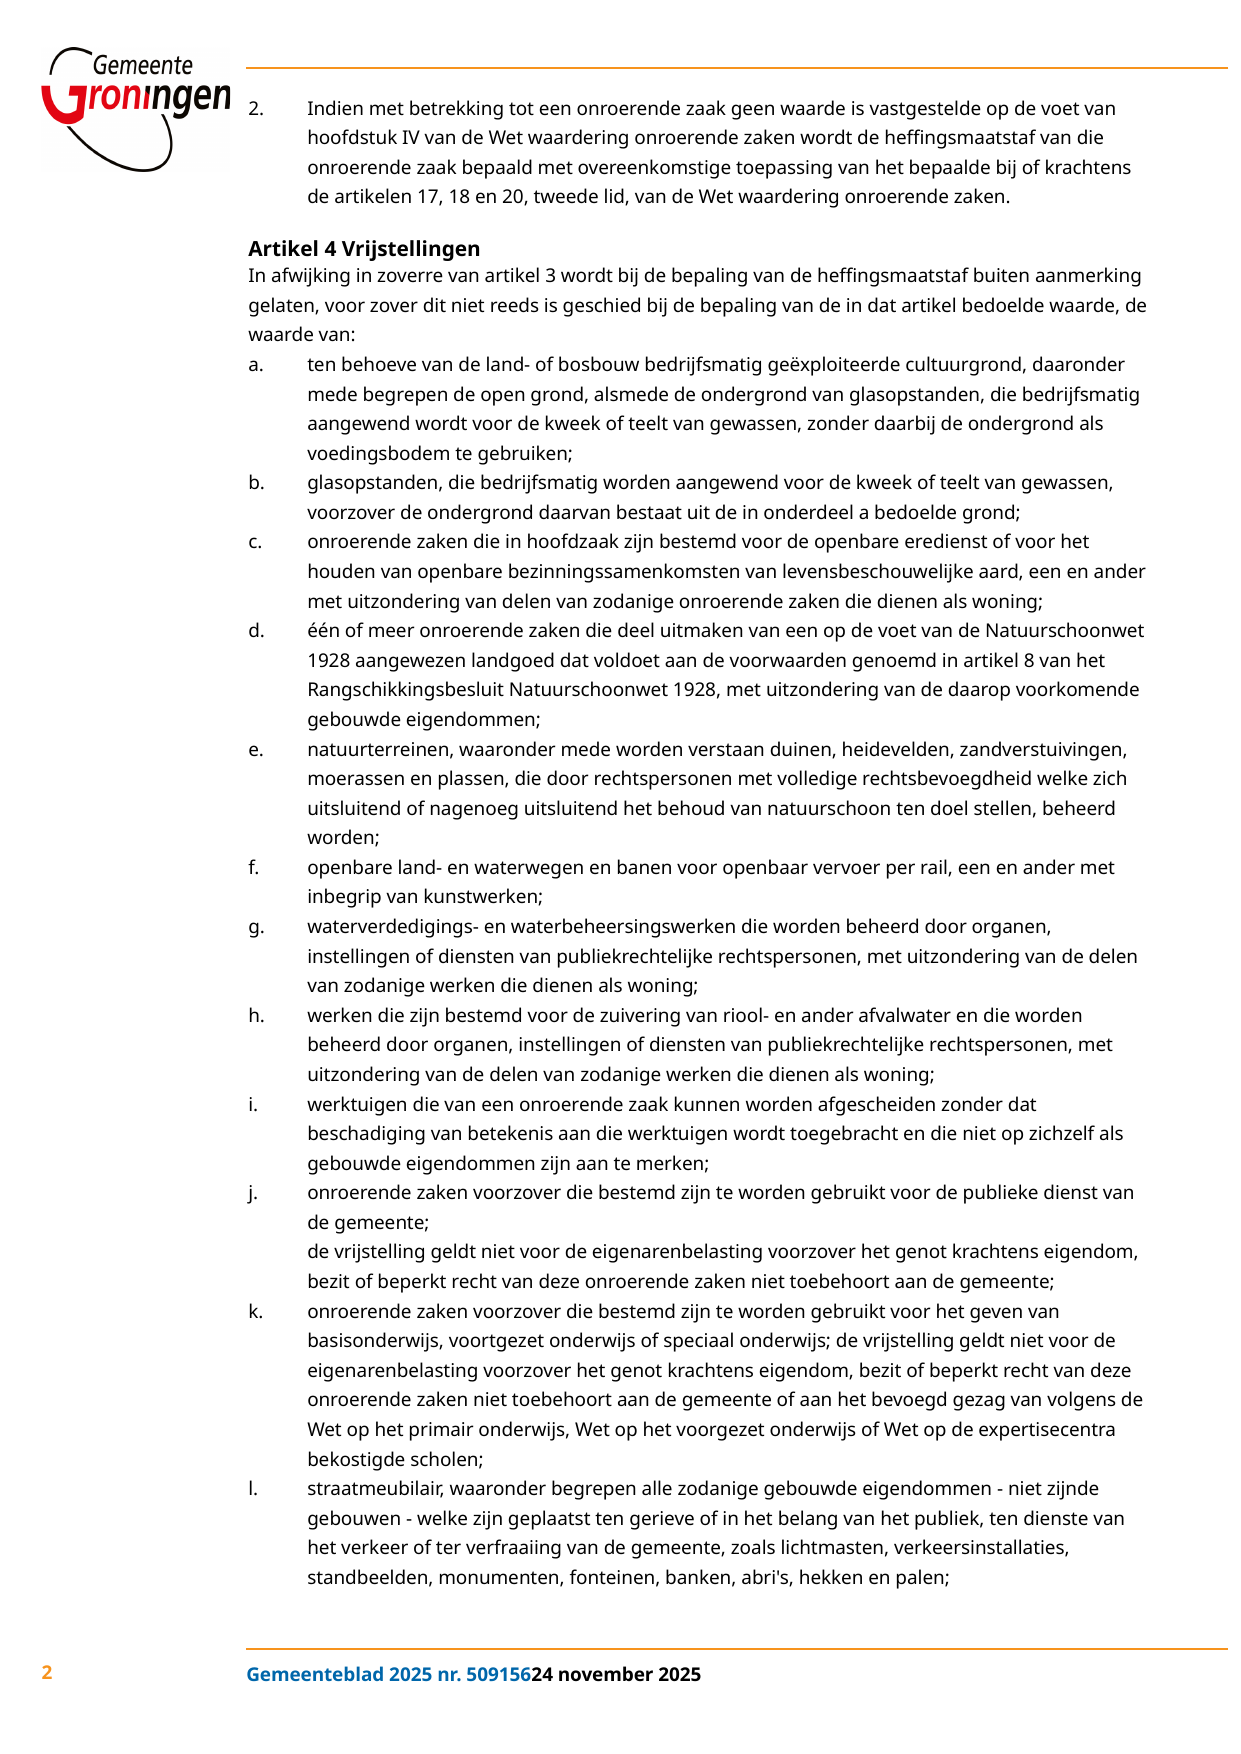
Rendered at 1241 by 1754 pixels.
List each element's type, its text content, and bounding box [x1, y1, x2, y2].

list onroerende zaken die in hoofdzaak zijn bestemd voor de openbare eredienst of voor het houden van openbare bezinningssamenkomsten van levensbeschouwelijke aard, een en ander met uitzondering van delen van zodanige onroerende zaken die dienen als woning; [248, 529, 1152, 613]
list onroerende zaken voorzover die bestemd zijn te worden gebruikt voor de publieke dienst van de gemeente; [248, 1179, 1152, 1235]
text Artikel 4 Vrijstellingen [248, 234, 1152, 262]
list één of meer onroerende zaken die deel uitmaken van een op de voet van de Natuurschoonwet 1928 aangewezen landgoed dat voldoet aan de voorwaarden genoemd in artikel 8 van het Rangschikkingsbesluit Natuurschoonwet 1928, met uitzondering van de daarop voorkomende gebouwde eigendommen; [248, 617, 1152, 732]
list glasopstanden, die bedrijfsmatig worden aangewend voor de kweek of teelt van gewassen, voorzover de ondergrond daarvan bestaat uit de in onderdeel a bedoelde grond; [248, 469, 1152, 525]
list werken die zijn bestemd voor de zuivering van riool- en ander afvalwater en die worden beheerd door organen, instellingen of diensten van publiekrechtelijke rechtspersonen, met uitzondering van de delen van zodanige werken die dienen als woning; [248, 1002, 1152, 1087]
text In afwijking in zoverre van artikel 3 wordt bij de bepaling van de heffingsmaatstaf buiten aanmerking gelaten, voor zover dit niet reeds is geschied bij de bepaling van de in dat artikel bedoelde waarde, de waarde van: [248, 262, 1152, 347]
list de vrijstelling geldt niet voor de eigenarenbelasting voorzover het genot krachtens eigendom, bezit of beperkt recht van deze onroerende zaken niet toebehoort aan de gemeente; [248, 1239, 1152, 1294]
list werktuigen die van een onroerende zaak kunnen worden afgescheiden zonder dat beschadiging van betekenis aan die werktuigen wordt toegebracht en die niet op zichzelf als gebouwde eigendommen zijn aan te merken; [248, 1091, 1152, 1176]
picture [41, 47, 231, 172]
list straatmeubilair, waaronder begrepen alle zodanige gebouwde eigendommen - niet zijnde gebouwen - welke zijn geplaatst ten gerieve of in het belang van het publiek, ten dienste van het verkeer of ter verfraaiing van de gemeente, zoals lichtmasten, verkeersinstallaties, standbeelden, monumenten, fonteinen, banken, abri's, hekken en palen; [248, 1475, 1152, 1590]
list ten behoeve van de land- of bosbouw bedrijfsmatig geëxploiteerde cultuurgrond, daaronder mede begrepen de open grond, alsmede de ondergrond van glasopstanden, die bedrijfsmatig aangewend wordt voor de kweek of teelt van gewassen, zonder daarbij de ondergrond als voedingsbodem te gebruiken; [248, 351, 1152, 466]
list Indien met betrekking tot een onroerende zaak geen waarde is vastgestelde op de voet van hoofdstuk IV van de Wet waardering onroerende zaken wordt de heffingsmaatstaf van die onroerende zaak bepaald met overeenkomstige toepassing van het bepaalde bij of krachtens de artikelen 17, 18 en 20, tweede lid, van de Wet waardering onroerende zaken. [248, 95, 1152, 209]
list waterverdedigings- en waterbeheersingswerken die worden beheerd door organen, instellingen of diensten van publiekrechtelijke rechtspersonen, met uitzondering van de delen van zodanige werken die dienen als woning; [248, 913, 1152, 998]
list onroerende zaken voorzover die bestemd zijn te worden gebruikt voor het geven van basisonderwijs, voortgezet onderwijs of speciaal onderwijs; de vrijstelling geldt niet voor de eigenarenbelasting voorzover het genot krachtens eigendom, bezit of beperkt recht van deze onroerende zaken niet toebehoort aan de gemeente of aan het bevoegd gezag van volgens de Wet op het primair onderwijs, Wet op het voorgezet onderwijs of Wet op de expertisecentra bekostigde scholen; [248, 1298, 1152, 1471]
list natuurterreinen, waaronder mede worden verstaan duinen, heidevelden, zandverstuivingen, moerassen en plassen, die door rechtspersonen met volledige rechtsbevoegdheid welke zich uitsluitend of nagenoeg uitsluitend het behoud van natuurschoon ten doel stellen, beheerd worden; [248, 736, 1152, 850]
list openbare land- en waterwegen en banen voor openbaar vervoer per rail, een en ander met inbegrip van kunstwerken; [248, 854, 1152, 909]
